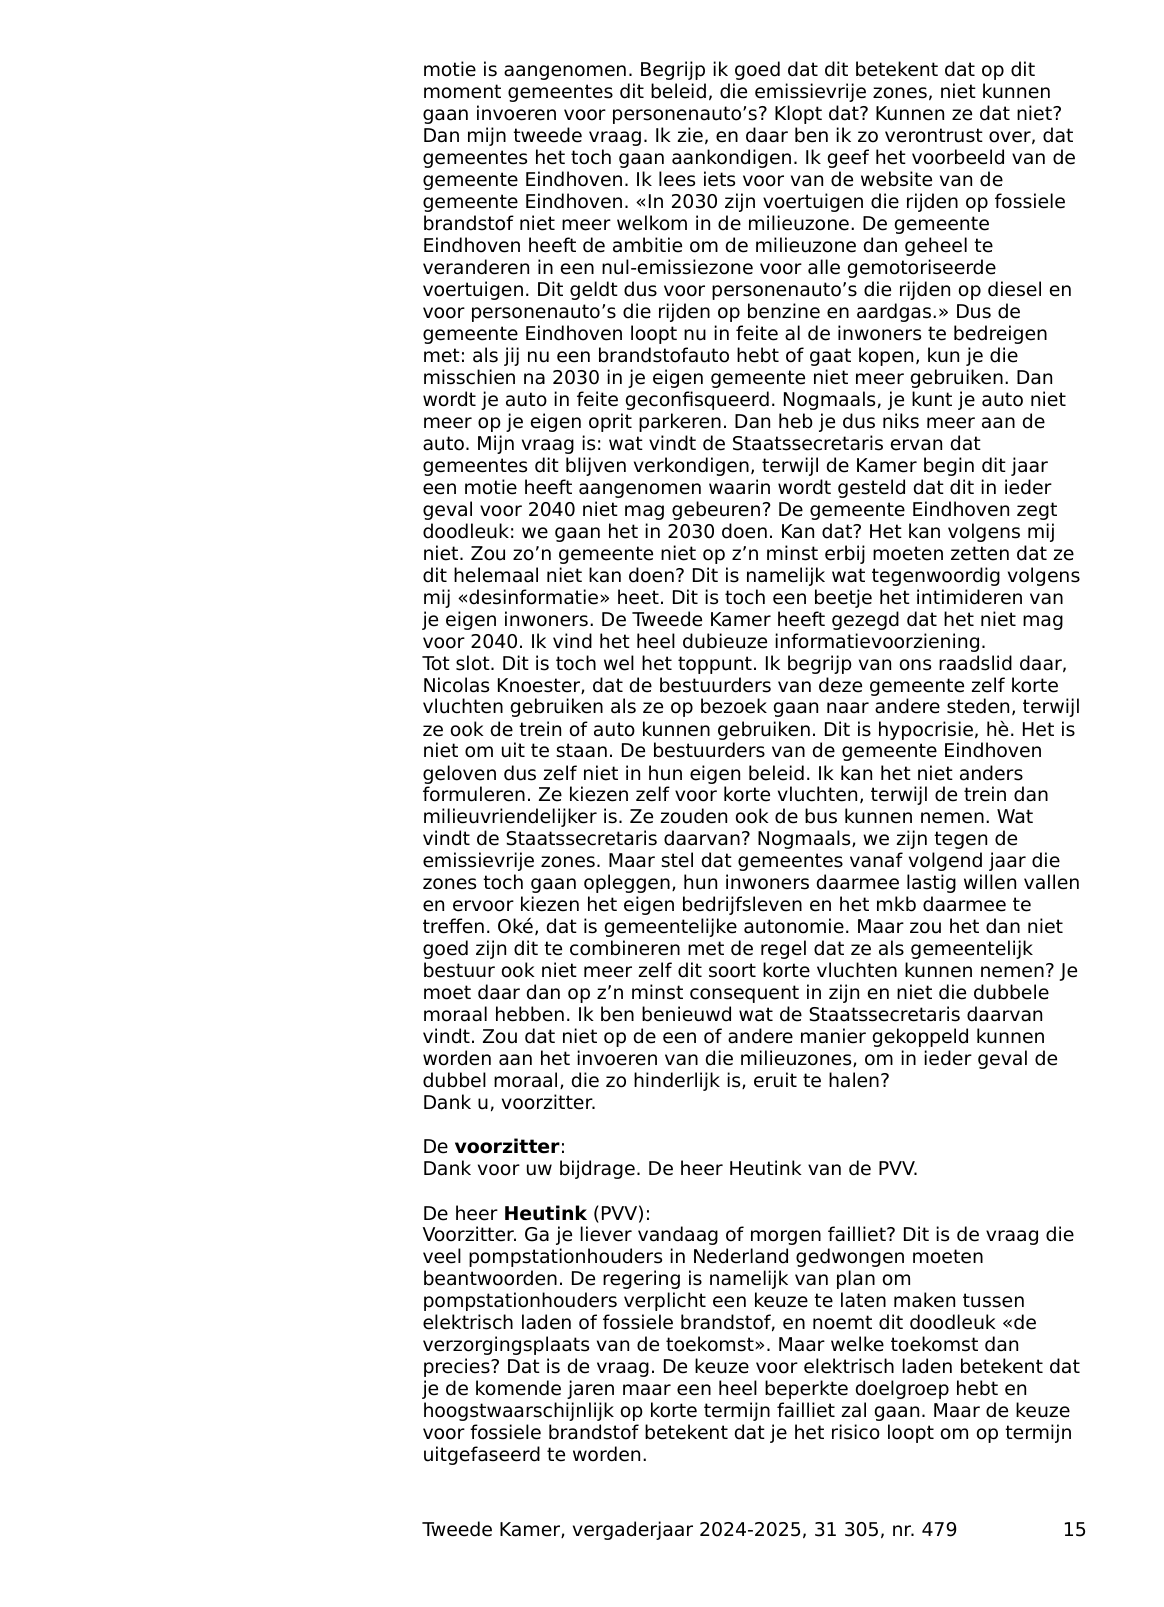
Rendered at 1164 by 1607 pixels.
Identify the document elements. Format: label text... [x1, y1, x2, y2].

text Dank u, voorzitter. [422, 1092, 1087, 1114]
text Dank voor uw bijdrage. De heer Heutink van de PVV. [422, 1158, 1087, 1180]
text Tot slot. Dit is toch wel het toppunt. Ik begrijp van ons raadslid daar, Nicolas Knoester, dat de bestuurders van deze gemeente zelf korte vluchten gebruiken als ze op bezoek gaan naar andere steden, terwijl ze ook de trein of auto kunnen gebruiken. Dit is hypocrisie, hè. Het is niet om uit te staan. De bestuurders van de gemeente Eindhoven geloven dus zelf niet in hun eigen beleid. Ik kan het niet anders formuleren. Ze kiezen zelf voor korte vluchten, terwijl de trein dan milieuvriendelijker is. Ze zouden ook de bus kunnen nemen. Wat vindt de Staatssecretaris daarvan? Nogmaals, we zijn tegen de emissievrije zones. Maar stel dat gemeentes vanaf volgend jaar die zones toch gaan opleggen, hun inwoners daarmee lastig willen vallen en ervoor kiezen het eigen bedrijfsleven en het mkb daarmee te treffen. Oké, dat is gemeentelijke autonomie. Maar zou het dan niet goed zijn dit te combineren met de regel dat ze als gemeentelijk bestuur ook niet meer zelf dit soort korte vluchten kunnen nemen? Je moet daar dan op z’n minst consequent in zijn en niet die dubbele moraal hebben. Ik ben benieuwd wat de Staatssecretaris daarvan vindt. Zou dat niet op de een of andere manier gekoppeld kunnen worden aan het invoeren van die milieuzones, om in ieder geval de dubbel moraal, die zo hinderlijk is, eruit te halen? [422, 652, 1087, 1092]
text De heer Heutink (PVV): [422, 1202, 1087, 1224]
text Voorzitter. Ga je liever vandaag of morgen failliet? Dit is de vraag die veel pompstationhouders in Nederland gedwongen moeten beantwoorden. De regering is namelijk van plan om pompstationhouders verplicht een keuze te laten maken tussen elektrisch laden of fossiele brandstof, en noemt dit doodleuk «de verzorgingsplaats van de toekomst». Maar welke toekomst dan precies? Dat is de vraag. De keuze voor elektrisch laden betekent dat je de komende jaren maar een heel beperkte doelgroep hebt en hoogstwaarschijnlijk op korte termijn failliet zal gaan. Maar de keuze voor fossiele brandstof betekent dat je het risico loopt om op termijn uitgefaseerd te worden. [422, 1224, 1087, 1466]
text Dan mijn tweede vraag. Ik zie, en daar ben ik zo verontrust over, dat gemeentes het toch gaan aankondigen. Ik geef het voorbeeld van de gemeente Eindhoven. Ik lees iets voor van de website van de gemeente Eindhoven. «In 2030 zijn voertuigen die rijden op fossiele brandstof niet meer welkom in de milieuzone. De gemeente Eindhoven heeft de ambitie om de milieuzone dan geheel te veranderen in een nul-emissiezone voor alle gemotoriseerde voertuigen. Dit geldt dus voor personenauto’s die rijden op diesel en voor personenauto’s die rijden op benzine en aardgas.» Dus de gemeente Eindhoven loopt nu in feite al de inwoners te bedreigen met: als jij nu een brandstofauto hebt of gaat kopen, kun je die misschien na 2030 in je eigen gemeente niet meer gebruiken. Dan wordt je auto in feite geconfisqueerd. Nogmaals, je kunt je auto niet meer op je eigen oprit parkeren. Dan heb je dus niks meer aan de auto. Mijn vraag is: wat vindt de Staatssecretaris ervan dat gemeentes dit blijven verkondigen, terwijl de Kamer begin dit jaar een motie heeft aangenomen waarin wordt gesteld dat dit in ieder geval voor 2040 niet mag gebeuren? De gemeente Eindhoven zegt doodleuk: we gaan het in 2030 doen. Kan dat? Het kan volgens mij niet. Zou zo’n gemeente niet op z’n minst erbij moeten zetten dat ze dit helemaal niet kan doen? Dit is namelijk wat tegenwoordig volgens mij «desinformatie» heet. Dit is toch een beetje het intimideren van je eigen inwoners. De Tweede Kamer heeft gezegd dat het niet mag voor 2040. Ik vind het heel dubieuze informatievoorziening. [422, 125, 1087, 652]
text motie is aangenomen. Begrijp ik goed dat dit betekent dat op dit moment gemeentes dit beleid, die emissievrije zones, niet kunnen gaan invoeren voor personenauto’s? Klopt dat? Kunnen ze dat niet? [422, 59, 1087, 125]
text De voorzitter: [422, 1136, 1087, 1158]
